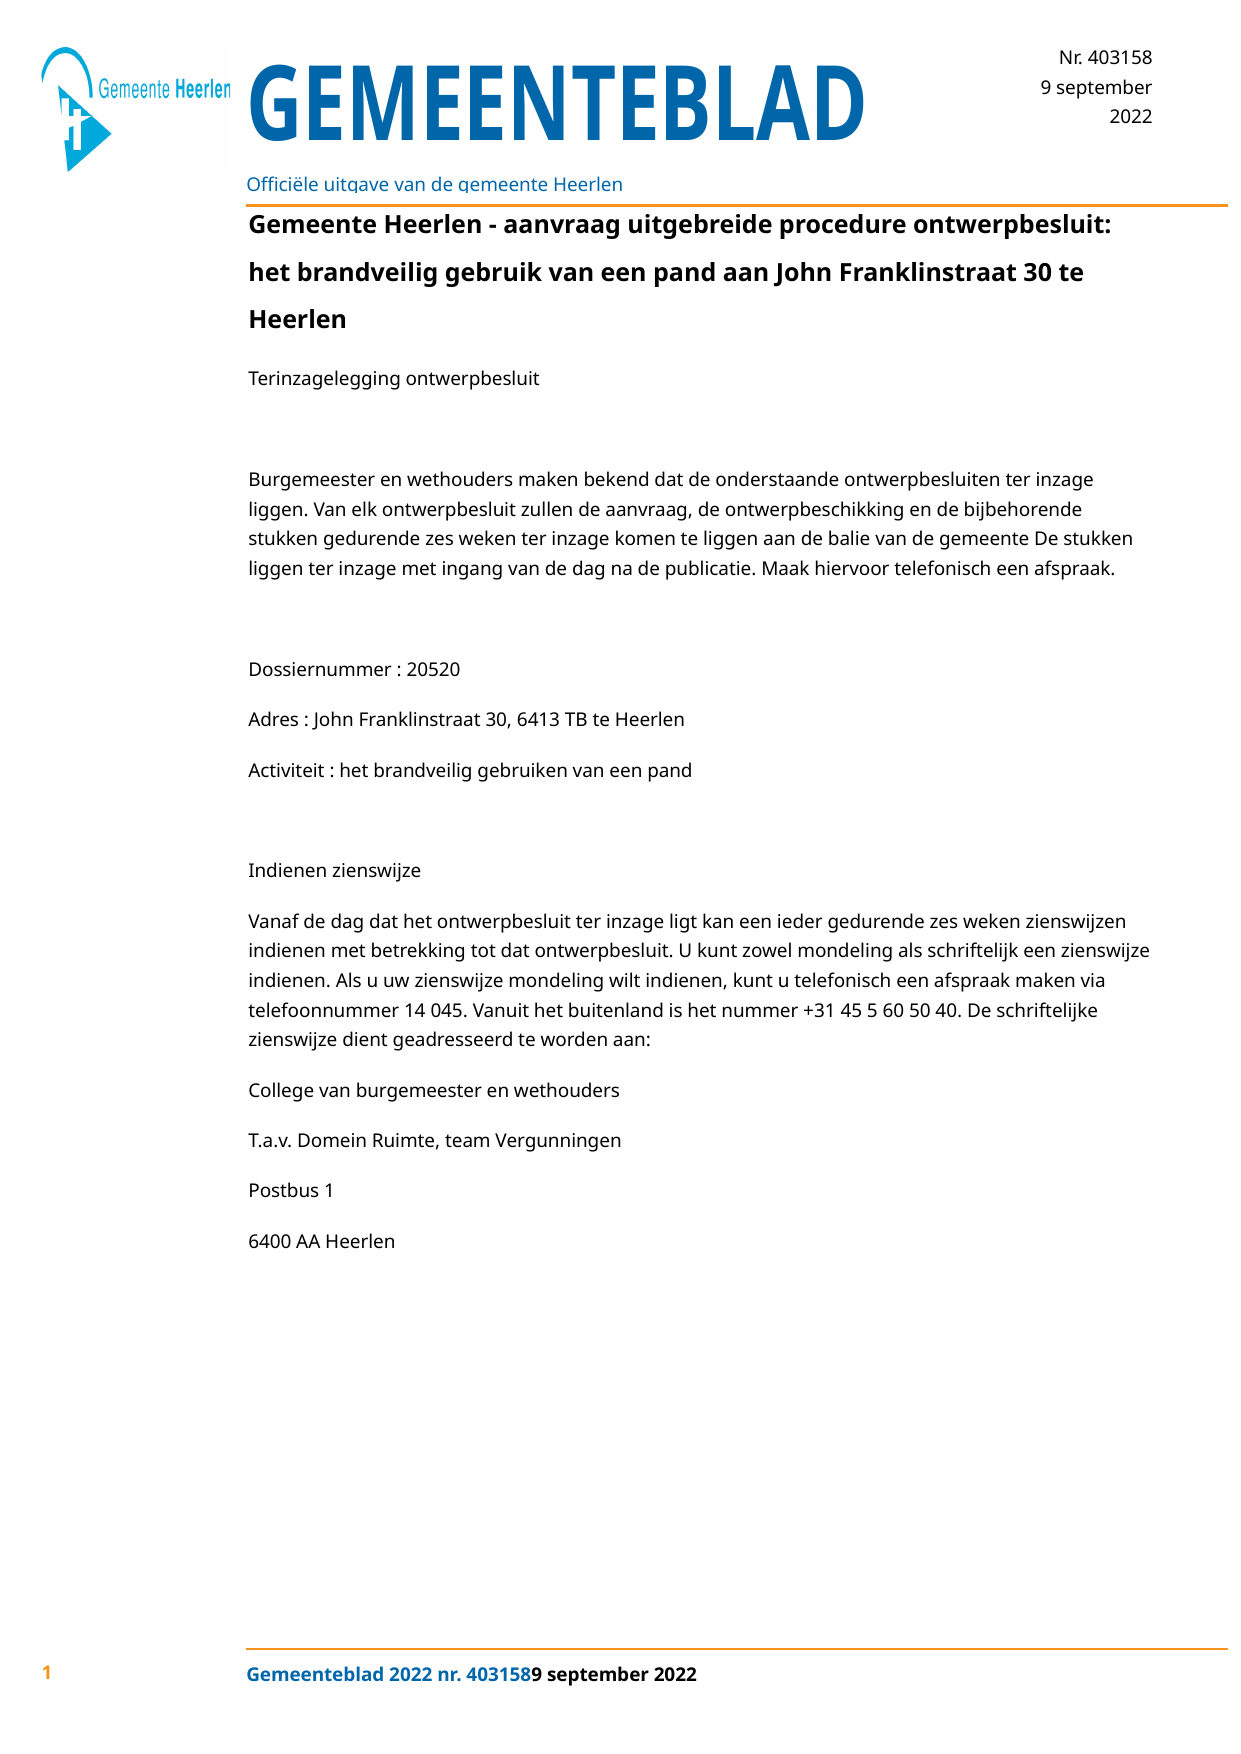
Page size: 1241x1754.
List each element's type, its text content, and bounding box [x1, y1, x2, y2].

text Postbus 1 [248, 1178, 1152, 1203]
text Adres : John Franklinstraat 30, 6413 TB te Heerlen [248, 706, 1152, 732]
text Burgemeester en wethouders maken bekend dat de onderstaande ontwerpbesluiten ter inzage liggen. Van elk ontwerpbesluit zullen de aanvraag, de ontwerpbeschikking en de bijbehorende stukken gedurende zes weken ter inzage komen te liggen aan de balie van de gemeente De stukken liggen ter inzage met ingang van de dag na de publicatie. Maak hiervoor telefonisch een afspraak. [248, 466, 1152, 581]
text Dossiernummer : 20520 [248, 656, 1152, 682]
text Indienen zienswijze [248, 858, 1152, 883]
text College van burgemeester en wethouders [248, 1077, 1152, 1102]
text 6400 AA Heerlen [248, 1228, 1152, 1254]
text Vanaf de dag dat het ontwerpbesluit ter inzage ligt kan een ieder gedurende zes weken zienswijzen indienen met betrekking tot dat ontwerpbesluit. U kunt zowel mondeling als schriftelijk een zienswijze indienen. Als u uw zienswijze mondeling wilt indienen, kunt u telefonisch een afspraak maken via telefoonnummer 14 045. Vanuit het buitenland is het nummer +31 45 5 60 50 40. De schriftelijke zienswijze dient geadresseerd te worden aan: [248, 908, 1152, 1052]
picture [41, 47, 231, 172]
text Activiteit : het brandveilig gebruiken van een pand [248, 757, 1152, 782]
text T.a.v. Domein Ruimte, team Vergunningen [248, 1127, 1152, 1153]
text Terinzagelegging ontwerpbesluit [248, 366, 1152, 391]
picture [41, 47, 59, 70]
text Gemeente Heerlen - aanvraag uitgebreide procedure ontwerpbesluit: het brandveilig gebruik van een pand aan John Franklinstraat 30 te Heerlen [248, 207, 1152, 336]
